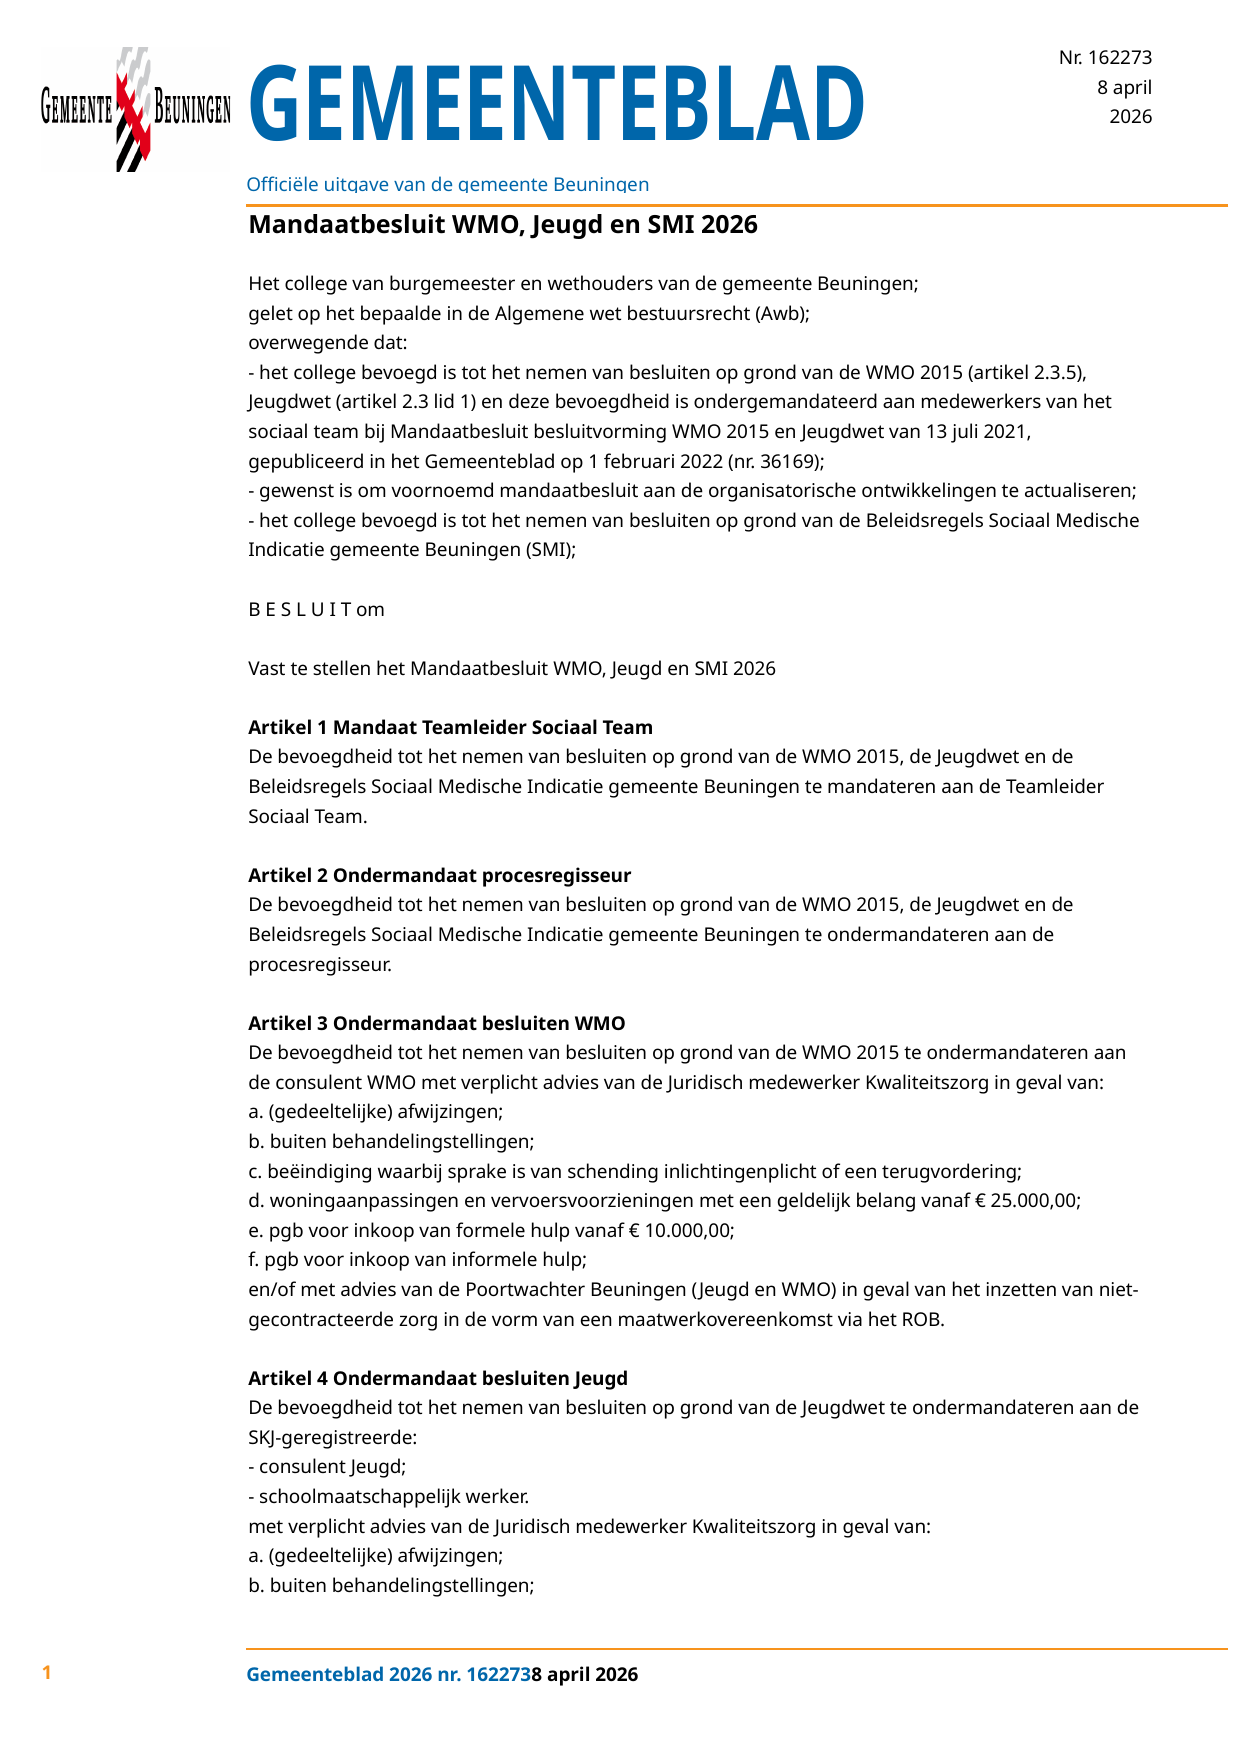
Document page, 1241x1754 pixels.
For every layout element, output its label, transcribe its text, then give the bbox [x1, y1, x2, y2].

text f. pgb voor inkoop van informele hulp; [248, 1247, 1152, 1272]
text Artikel 4 Ondermandaat besluiten Jeugd [248, 1365, 1152, 1391]
text en/of met advies van de Poortwachter Beuningen (Jeugd en WMO) in geval van het inzetten van niet-gecontracteerde zorg in de vorm van een maatwerkovereenkomst via het ROB. [248, 1276, 1152, 1331]
text a. (gedeeltelijke) afwijzingen; [248, 1542, 1152, 1568]
text B E S L U I T om [248, 596, 1152, 621]
text - het college bevoegd is tot het nemen van besluiten op grond van de WMO 2015 (artikel 2.3.5), Jeugdwet (artikel 2.3 lid 1) en deze bevoegdheid is ondergemandateerd aan medewerkers van het sociaal team bij Mandaatbesluit besluitvorming WMO 2015 en Jeugdwet van 13 juli 2021, gepubliceerd in het Gemeenteblad op 1 februari 2022 (nr. 36169); [248, 359, 1152, 473]
text met verplicht advies van de Juridisch medewerker Kwaliteitszorg in geval van: [248, 1513, 1152, 1538]
text a. (gedeeltelijke) afwijzingen; [248, 1099, 1152, 1124]
text b. buiten behandelingstellingen; [248, 1128, 1152, 1154]
text b. buiten behandelingstellingen; [248, 1572, 1152, 1598]
text De bevoegdheid tot het nemen van besluiten op grond van de WMO 2015, de Jeugdwet en de Beleidsregels Sociaal Medische Indicatie gemeente Beuningen te ondermandateren aan de procesregisseur. [248, 892, 1152, 976]
text - schoolmaatschappelijk werker. [248, 1483, 1152, 1509]
text - het college bevoegd is tot het nemen van besluiten op grond van de Beleidsregels Sociaal Medische Indicatie gemeente Beuningen (SMI); [248, 507, 1152, 562]
text Het college van burgemeester en wethouders van de gemeente Beuningen; [248, 270, 1152, 296]
text Artikel 2 Ondermandaat procesregisseur [248, 862, 1152, 888]
text De bevoegdheid tot het nemen van besluiten op grond van de WMO 2015 te ondermandateren aan de consulent WMO met verplicht advies van de Juridisch medewerker Kwaliteitszorg in geval van: [248, 1039, 1152, 1095]
text d. woningaanpassingen en vervoersvoorzieningen met een geldelijk belang vanaf € 25.000,00; [248, 1187, 1152, 1213]
picture [41, 47, 231, 172]
text Artikel 1 Mandaat Teamleider Sociaal Team [248, 714, 1152, 740]
text Vast te stellen het Mandaatbesluit WMO, Jeugd en SMI 2026 [248, 655, 1152, 681]
text De bevoegdheid tot het nemen van besluiten op grond van de WMO 2015, de Jeugdwet en de Beleidsregels Sociaal Medische Indicatie gemeente Beuningen te mandateren aan de Teamleider Sociaal Team. [248, 744, 1152, 828]
text gelet op het bepaalde in de Algemene wet bestuursrecht (Awb); [248, 300, 1152, 326]
text Artikel 3 Ondermandaat besluiten WMO [248, 1010, 1152, 1036]
text e. pgb voor inkoop van formele hulp vanaf € 10.000,00; [248, 1217, 1152, 1243]
text overwegende dat: [248, 329, 1152, 355]
text c. beëindiging waarbij sprake is van schending inlichtingenplicht of een terugvordering; [248, 1158, 1152, 1183]
text - consulent Jeugd; [248, 1454, 1152, 1479]
text De bevoegdheid tot het nemen van besluiten op grond van de Jeugdwet te ondermandateren aan de SKJ-geregistreerde: [248, 1394, 1152, 1450]
text Mandaatbesluit WMO, Jeugd en SMI 2026 [248, 207, 1152, 241]
text - gewenst is om voornoemd mandaatbesluit aan de organisatorische ontwikkelingen te actualiseren; [248, 477, 1152, 503]
